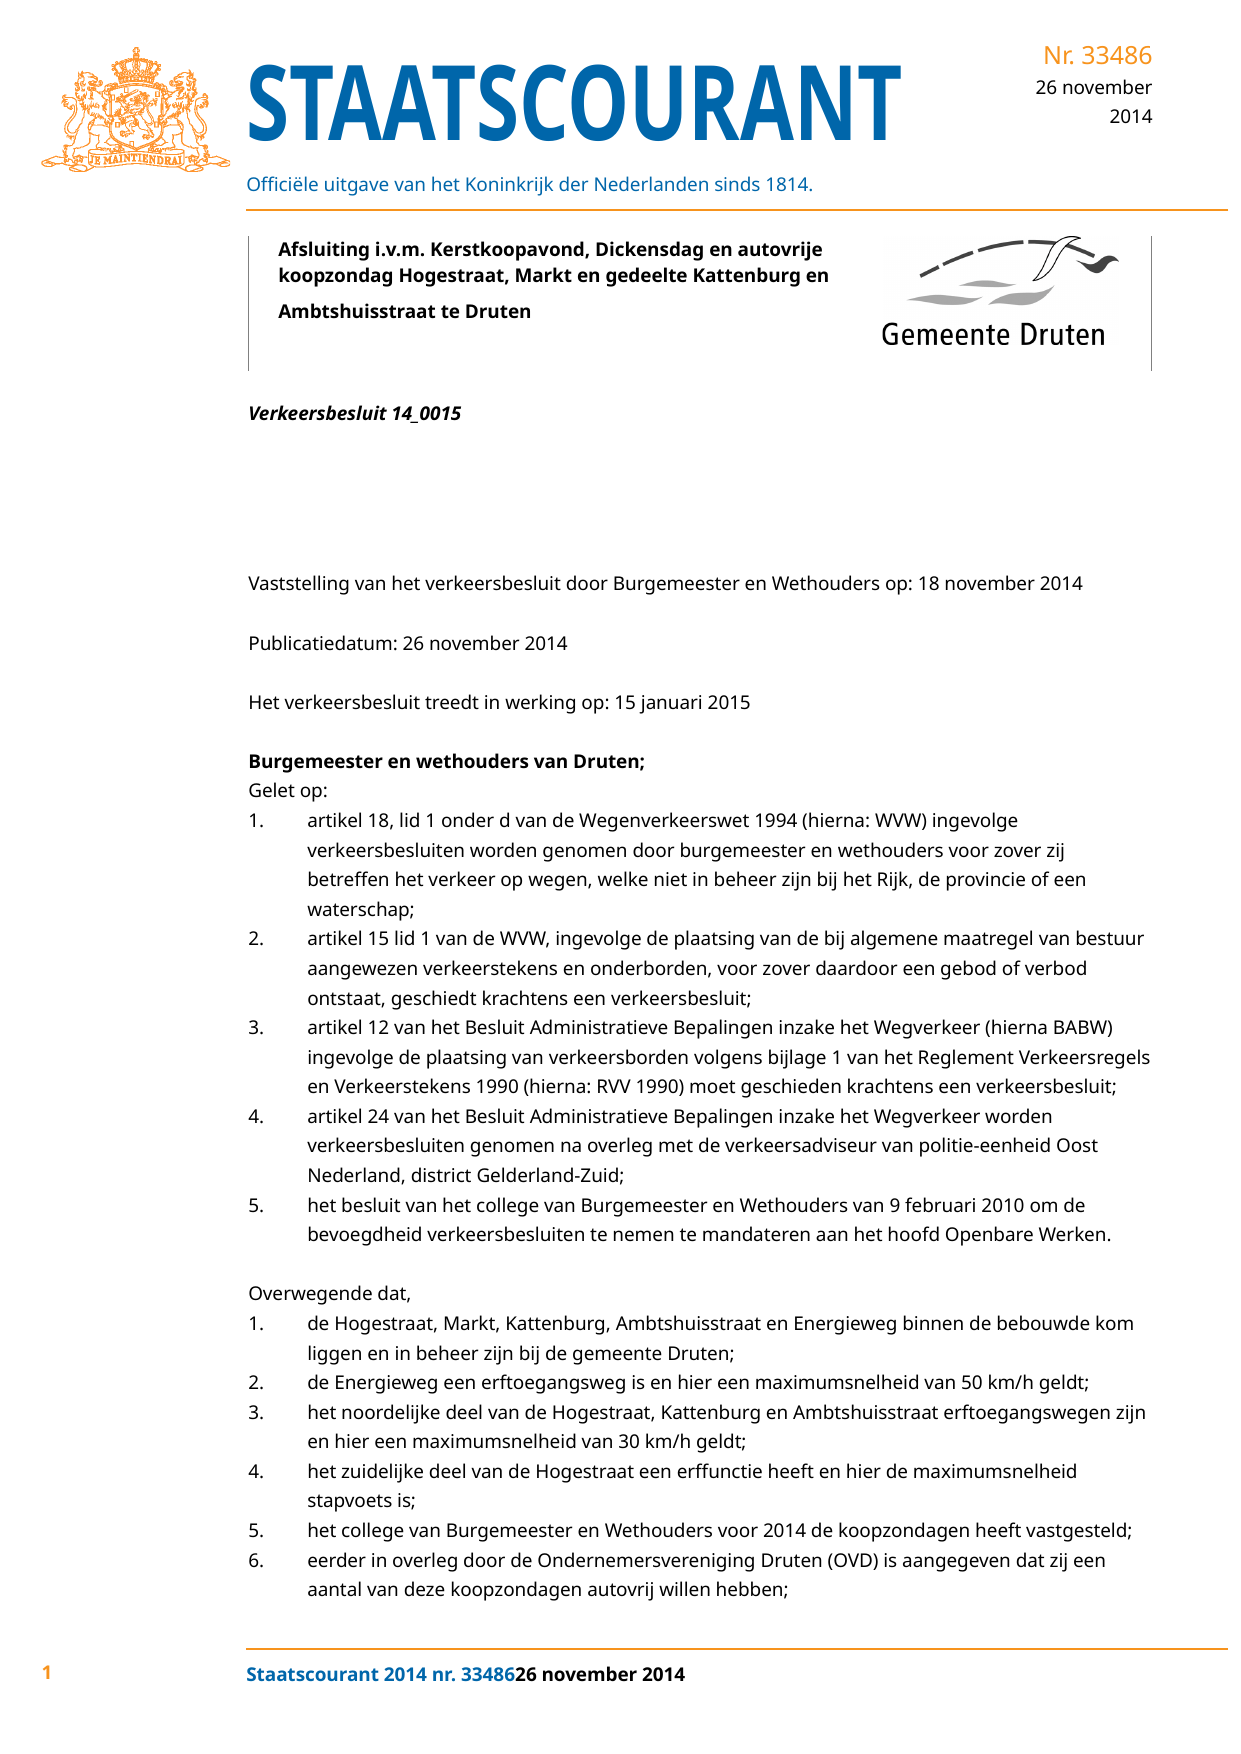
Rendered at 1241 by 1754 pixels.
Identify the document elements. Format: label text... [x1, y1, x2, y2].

list artikel 24 van het Besluit Administratieve Bepalingen inzake het Wegverkeer worden verkeersbesluiten genomen na overleg met de verkeersadviseur van politie-eenheid Oost Nederland, district Gelderland-Zuid; [248, 1103, 1152, 1188]
list het zuidelijke deel van de Hogestraat een erffunctie heeft en hier de maximumsnelheid stapvoets is; [248, 1458, 1152, 1513]
list eerder in overleg door de Ondernemersvereniging Druten (OVD) is aangegeven dat zij een aantal van deze koopzondagen autovrij willen hebben; [248, 1547, 1152, 1602]
list het noordelijke deel van de Hogestraat, Kattenburg en Ambtshuisstraat erftoegangswegen zijn en hier een maximumsnelheid van 30 km/h geldt; [248, 1399, 1152, 1454]
list de Hogestraat, Markt, Kattenburg, Ambtshuisstraat en Energieweg binnen de bebouwde kom liggen en in beheer zijn bij de gemeente Druten; [248, 1310, 1152, 1366]
text Burgemeester en wethouders van Druten; [248, 748, 1152, 774]
text Verkeersbesluit 14_0015 [248, 400, 1152, 426]
picture [41, 47, 231, 172]
text Het verkeersbesluit treedt in werking op: 15 januari 2015 [248, 689, 1152, 715]
list de Energieweg een erftoegangsweg is en hier een maximumsnelheid van 50 km/h geldt; [248, 1369, 1152, 1395]
table_header Afsluiting i.v.m. Kerstkoopavond, Dickensdag en autovrije koopzondag Hogestraat, Markt en gedeelte Kattenburg en Ambtshuisstraat te Druten [249, 236, 850, 371]
list artikel 18, lid 1 onder d van de Wegenverkeerswet 1994 (hierna: WVW) ingevolge verkeersbesluiten worden genomen door burgemeester en wethouders voor zover zij betreffen het verkeer op wegen, welke niet in beheer zijn bij het Rijk, de provincie of een waterschap; [248, 807, 1152, 922]
text Vaststelling van het verkeersbesluit door Burgemeester en Wethouders op: 18 november 2014 [248, 571, 1152, 596]
table_header [850, 236, 1151, 371]
list het besluit van het college van Burgemeester en Wethouders van 9 februari 2010 om de bevoegdheid verkeersbesluiten te nemen te mandateren aan het hoofd Openbare Werken. [248, 1192, 1152, 1247]
list het college van Burgemeester en Wethouders voor 2014 de koopzondagen heeft vastgesteld; [248, 1517, 1152, 1543]
text Gelet op: [248, 778, 1152, 803]
picture [882, 236, 1119, 345]
list artikel 15 lid 1 van de WVW, ingevolge de plaatsing van de bij algemene maatregel van bestuur aangewezen verkeerstekens en onderborden, voor zover daardoor een gebod of verbod ontstaat, geschiedt krachtens een verkeersbesluit; [248, 926, 1152, 1011]
text Overwegende dat, [248, 1281, 1152, 1306]
text Publicatiedatum: 26 november 2014 [248, 630, 1152, 656]
list artikel 12 van het Besluit Administratieve Bepalingen inzake het Wegverkeer (hierna BABW) ingevolge de plaatsing van verkeersborden volgens bijlage 1 van het Reglement Verkeersregels en Verkeerstekens 1990 (hierna: RVV 1990) moet geschieden krachtens een verkeersbesluit; [248, 1014, 1152, 1099]
